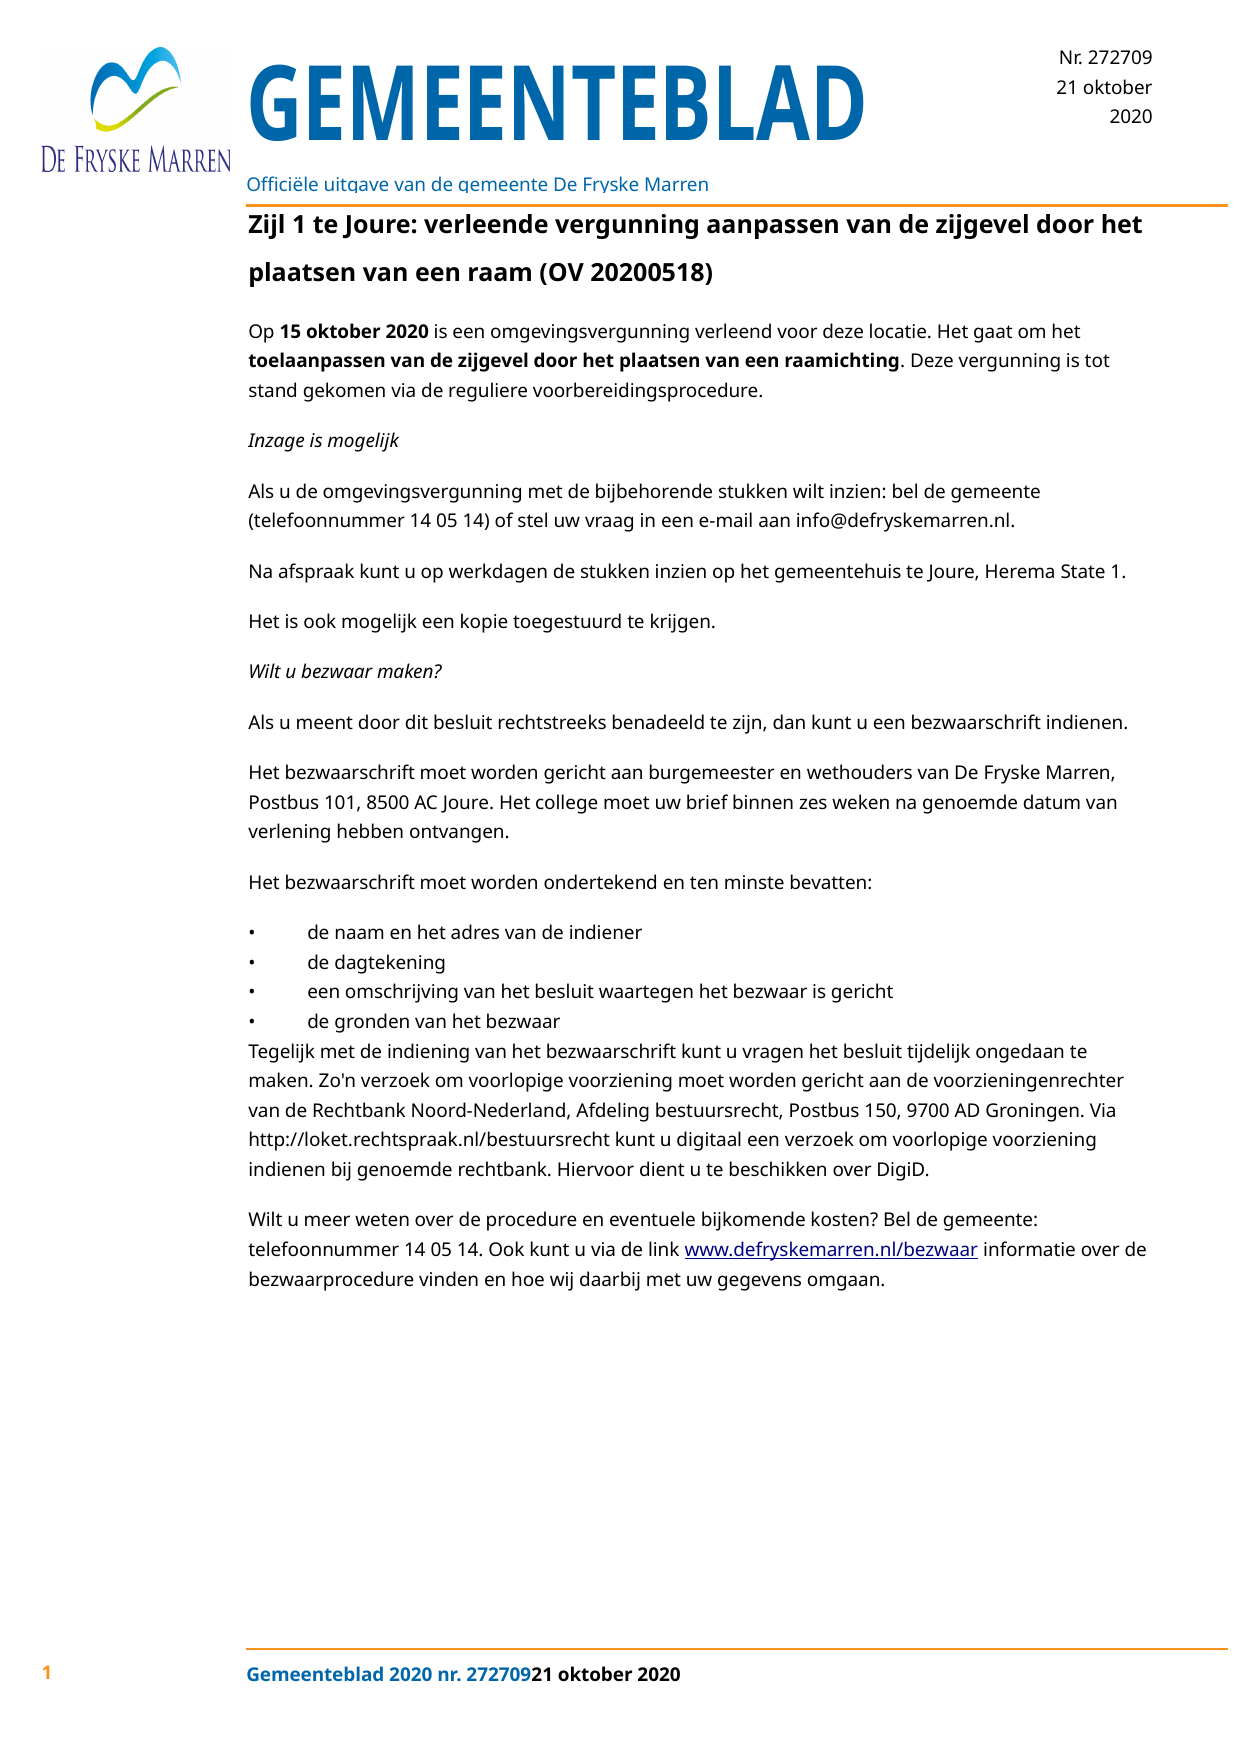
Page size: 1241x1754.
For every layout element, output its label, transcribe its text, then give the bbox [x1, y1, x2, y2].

text Het bezwaarschrift moet worden ondertekend en ten minste bevatten: [248, 869, 1152, 895]
text Zijl 1 te Joure: verleende vergunning aanpassen van de zijgevel door het plaatsen van een raam (OV 20200518) [248, 207, 1152, 288]
text Inzage is mogelijk [248, 427, 1152, 453]
text Als u de omgevingsvergunning met de bijbehorende stukken wilt inzien: bel de gemeente (telefoonnummer 14 05 14) of stel uw vraag in een e-mail aan info@defryskemarren.nl. [248, 478, 1152, 533]
text Wilt u bezwaar maken? [248, 659, 1152, 684]
list de gronden van het bezwaar [248, 1008, 1152, 1034]
text Op 15 oktober 2020 is een omgevingsvergunning verleend voor deze locatie. Het gaat om het toelaanpassen van de zijgevel door het plaatsen van een raamichting. Deze vergunning is tot stand gekomen via de reguliere voorbereidingsprocedure. [248, 318, 1152, 403]
list de naam en het adres van de indiener [248, 919, 1152, 945]
text Tegelijk met de indiening van het bezwaarschrift kunt u vragen het besluit tijdelijk ongedaan te maken. Zo'n verzoek om voorlopige voorziening moet worden gericht aan de voorzieningenrechter van de Rechtbank Noord-Nederland, Afdeling bestuursrecht, Postbus 150, 9700 AD Groningen. Via http://loket.rechtspraak.nl/bestuursrecht kunt u digitaal een verzoek om voorlopige voorziening indienen bij genoemde rechtbank. Hiervoor dient u te beschikken over DigiD. [248, 1038, 1152, 1182]
list een omschrijving van het besluit waartegen het bezwaar is gericht [248, 979, 1152, 1004]
text Het bezwaarschrift moet worden gericht aan burgemeester en wethouders van De Fryske Marren, Postbus 101, 8500 AC Joure. Het college moet uw brief binnen zes weken na genoemde datum van verlening hebben ontvangen. [248, 759, 1152, 844]
picture [41, 47, 231, 172]
list de dagtekening [248, 949, 1152, 975]
text Wilt u meer weten over de procedure en eventuele bijkomende kosten? Bel de gemeente: telefoonnummer 14 05 14. Ook kunt u via de link www.defryskemarren.nl/bezwaar informatie over de bezwaarprocedure vinden en hoe wij daarbij met uw gegevens omgaan. [248, 1207, 1152, 1292]
text Als u meent door dit besluit rechtstreeks benadeeld te zijn, dan kunt u een bezwaarschrift indienen. [248, 709, 1152, 735]
text Na afspraak kunt u op werkdagen de stukken inzien op het gemeentehuis te Joure, Herema State 1. [248, 558, 1152, 584]
text Het is ook mogelijk een kopie toegestuurd te krijgen. [248, 608, 1152, 634]
